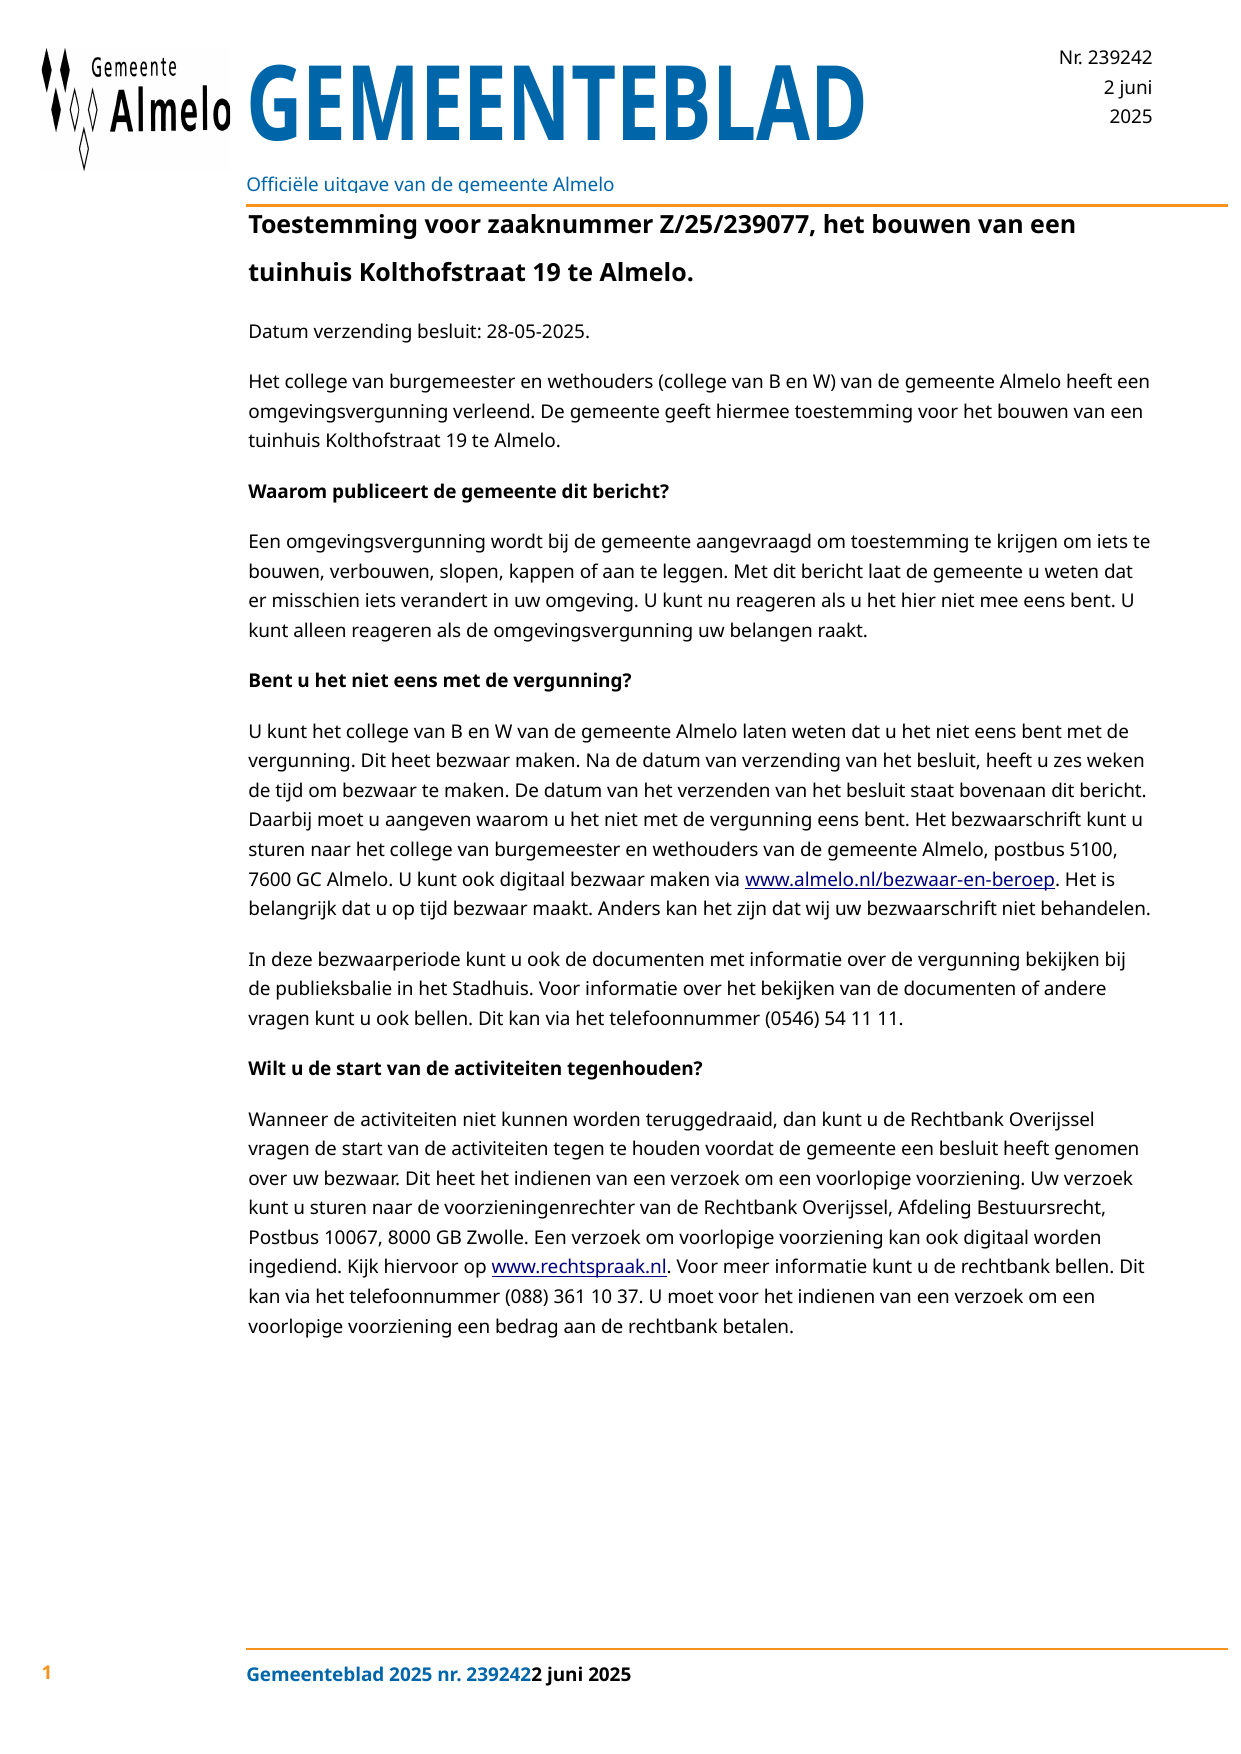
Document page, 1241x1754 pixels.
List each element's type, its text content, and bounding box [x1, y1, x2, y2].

picture [41, 47, 231, 172]
text Toestemming voor zaaknummer Z/25/239077, het bouwen van een tuinhuis Kolthofstraat 19 te Almelo. [248, 207, 1152, 288]
text Datum verzending besluit: 28-05-2025. [248, 318, 1152, 344]
text Wilt u de start van de activiteiten tegenhouden? [248, 1055, 1152, 1081]
text U kunt het college van B en W van de gemeente Almelo laten weten dat u het niet eens bent met de vergunning. Dit heet bezwaar maken. Na de datum van verzending van het besluit, heeft u zes weken de tijd om bezwaar te maken. De datum van het verzenden van het besluit staat bovenaan dit bericht. Daarbij moet u aangeven waarom u het niet met de vergunning eens bent. Het bezwaarschrift kunt u sturen naar het college van burgemeester en wethouders van de gemeente Almelo, postbus 5100, 7600 GC Almelo. U kunt ook digitaal bezwaar maken via www.almelo.nl/bezwaar-en-beroep. Het is belangrijk dat u op tijd bezwaar maakt. Anders kan het zijn dat wij uw bezwaarschrift niet behandelen. [248, 718, 1152, 921]
text Het college van burgemeester en wethouders (college van B en W) van de gemeente Almelo heeft een omgevingsvergunning verleend. De gemeente geeft hiermee toestemming voor het bouwen van een tuinhuis Kolthofstraat 19 te Almelo. [248, 368, 1152, 453]
text Bent u het niet eens met de vergunning? [248, 667, 1152, 693]
text Waarom publiceert de gemeente dit bericht? [248, 478, 1152, 504]
text In deze bezwaarperiode kunt u ook de documenten met informatie over de vergunning bekijken bij de publieksbalie in het Stadhuis. Voor informatie over het bekijken van de documenten of andere vragen kunt u ook bellen. Dit kan via het telefoonnummer (0546) 54 11 11. [248, 946, 1152, 1031]
text Een omgevingsvergunning wordt bij de gemeente aangevraagd om toestemming te krijgen om iets te bouwen, verbouwen, slopen, kappen of aan te leggen. Met dit bericht laat de gemeente u weten dat er misschien iets verandert in uw omgeving. U kunt nu reageren als u het hier niet mee eens bent. U kunt alleen reageren als de omgevingsvergunning uw belangen raakt. [248, 528, 1152, 643]
text Wanneer de activiteiten niet kunnen worden teruggedraaid, dan kunt u de Rechtbank Overijssel vragen de start van de activiteiten tegen te houden voordat de gemeente een besluit heeft genomen over uw bezwaar. Dit heet het indienen van een verzoek om een voorlopige voorziening. Uw verzoek kunt u sturen naar de voorzieningenrechter van de Rechtbank Overijssel, Afdeling Bestuursrecht, Postbus 10067, 8000 GB Zwolle. Een verzoek om voorlopige voorziening kan ook digitaal worden ingediend. Kijk hiervoor op www.rechtspraak.nl. Voor meer informatie kunt u de rechtbank bellen. Dit kan via het telefoonnummer (088) 361 10 37. U moet voor het indienen van een verzoek om een voorlopige voorziening een bedrag aan de rechtbank betalen. [248, 1106, 1152, 1339]
